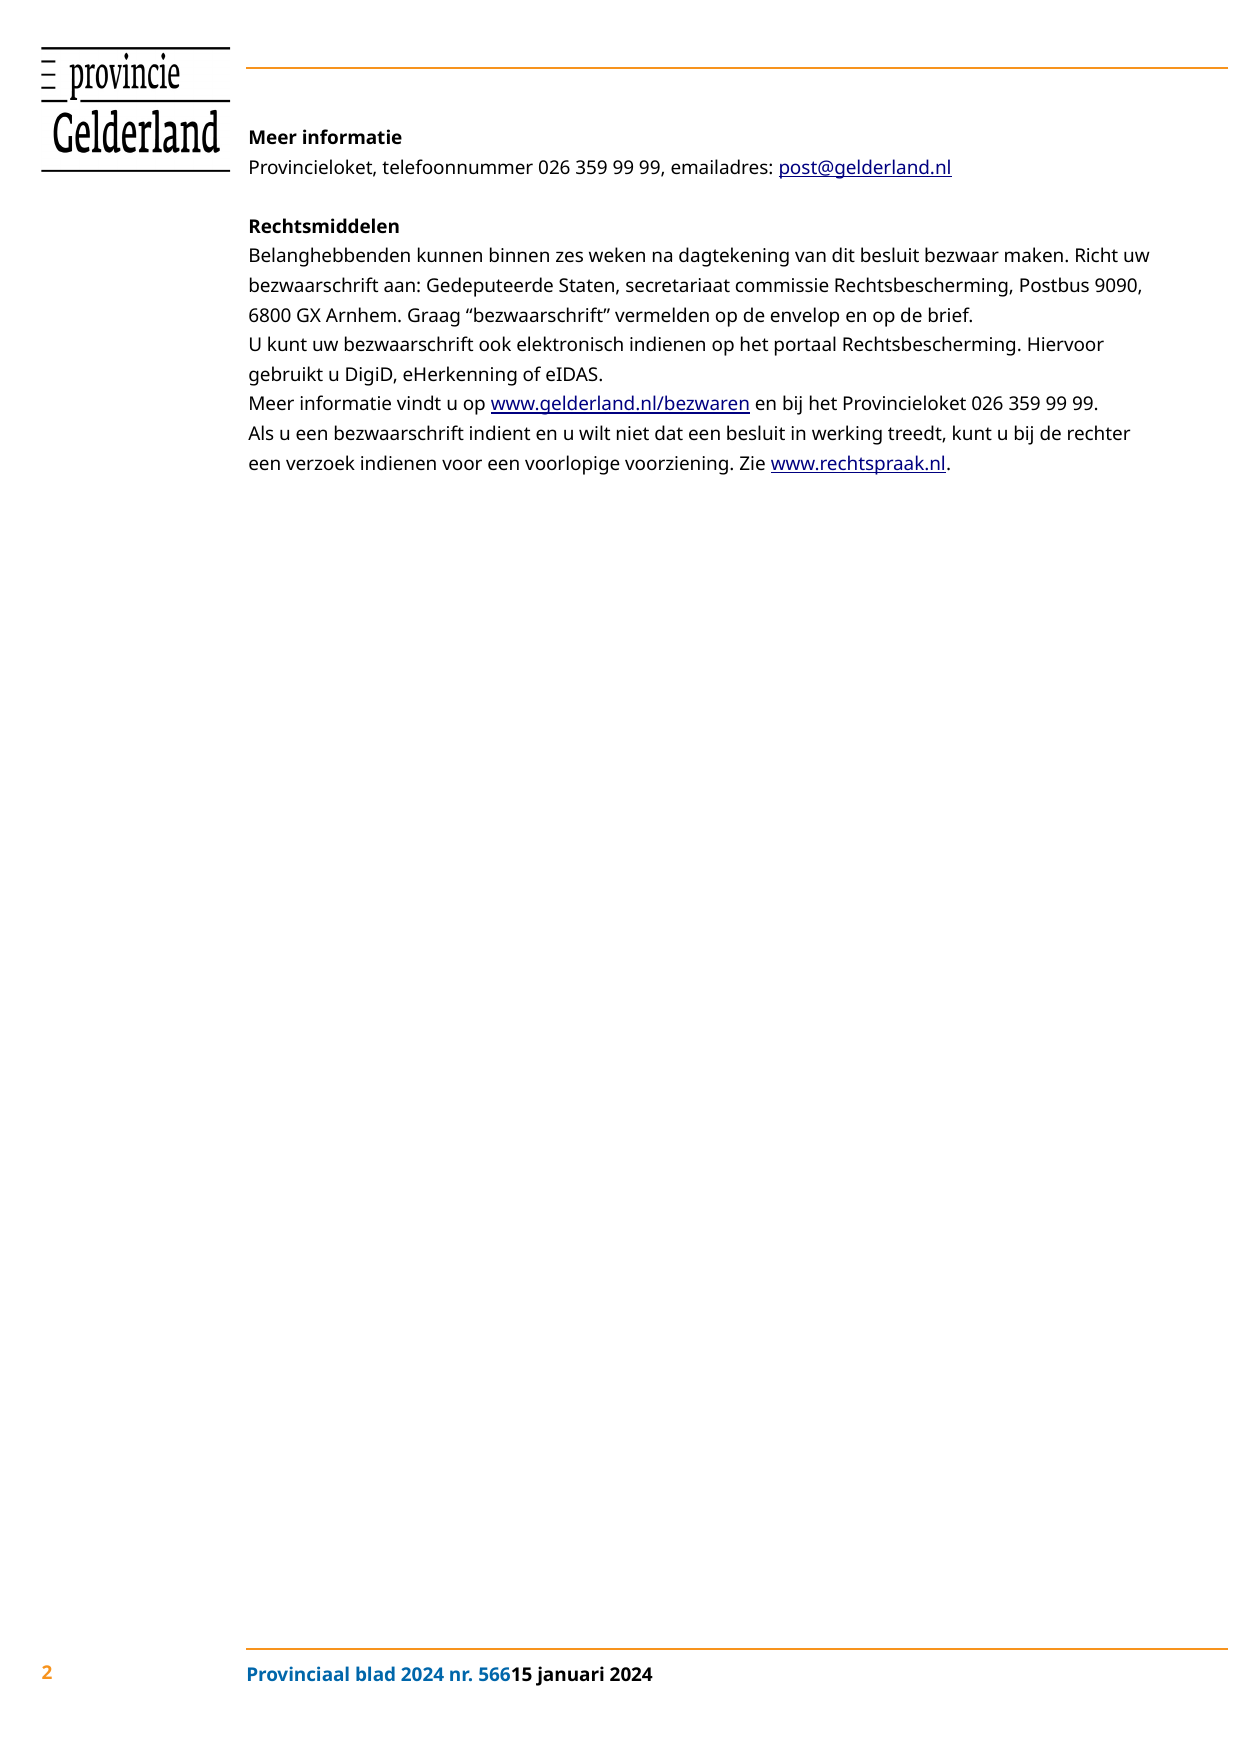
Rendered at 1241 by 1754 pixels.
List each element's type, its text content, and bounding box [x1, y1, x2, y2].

text Rechtsmiddelen [248, 213, 1152, 239]
text U kunt uw bezwaarschrift ook elektronisch indienen op het portaal Rechtsbescherming. Hiervoor gebruikt u DigiD, eHerkenning of eIDAS. [248, 331, 1152, 387]
text Provincieloket, telefoonnummer 026 359 99 99, emailadres: post@gelderland.nl [248, 154, 1152, 180]
text Meer informatie [248, 124, 1152, 150]
text Meer informatie vindt u op www.gelderland.nl/bezwaren en bij het Provincieloket 026 359 99 99. [248, 391, 1152, 416]
picture [41, 47, 231, 172]
text Belanghebbenden kunnen binnen zes weken na dagtekening van dit besluit bezwaar maken. Richt uw bezwaarschrift aan: Gedeputeerde Staten, secretariaat commissie Rechtsbescherming, Postbus 9090, 6800 GX Arnhem. Graag “bezwaarschrift” vermelden op de envelop en op de brief. [248, 243, 1152, 328]
text Als u een bezwaarschrift indient en u wilt niet dat een besluit in werking treedt, kunt u bij de rechter een verzoek indienen voor een voorlopige voorziening. Zie www.rechtspraak.nl. [248, 420, 1152, 476]
